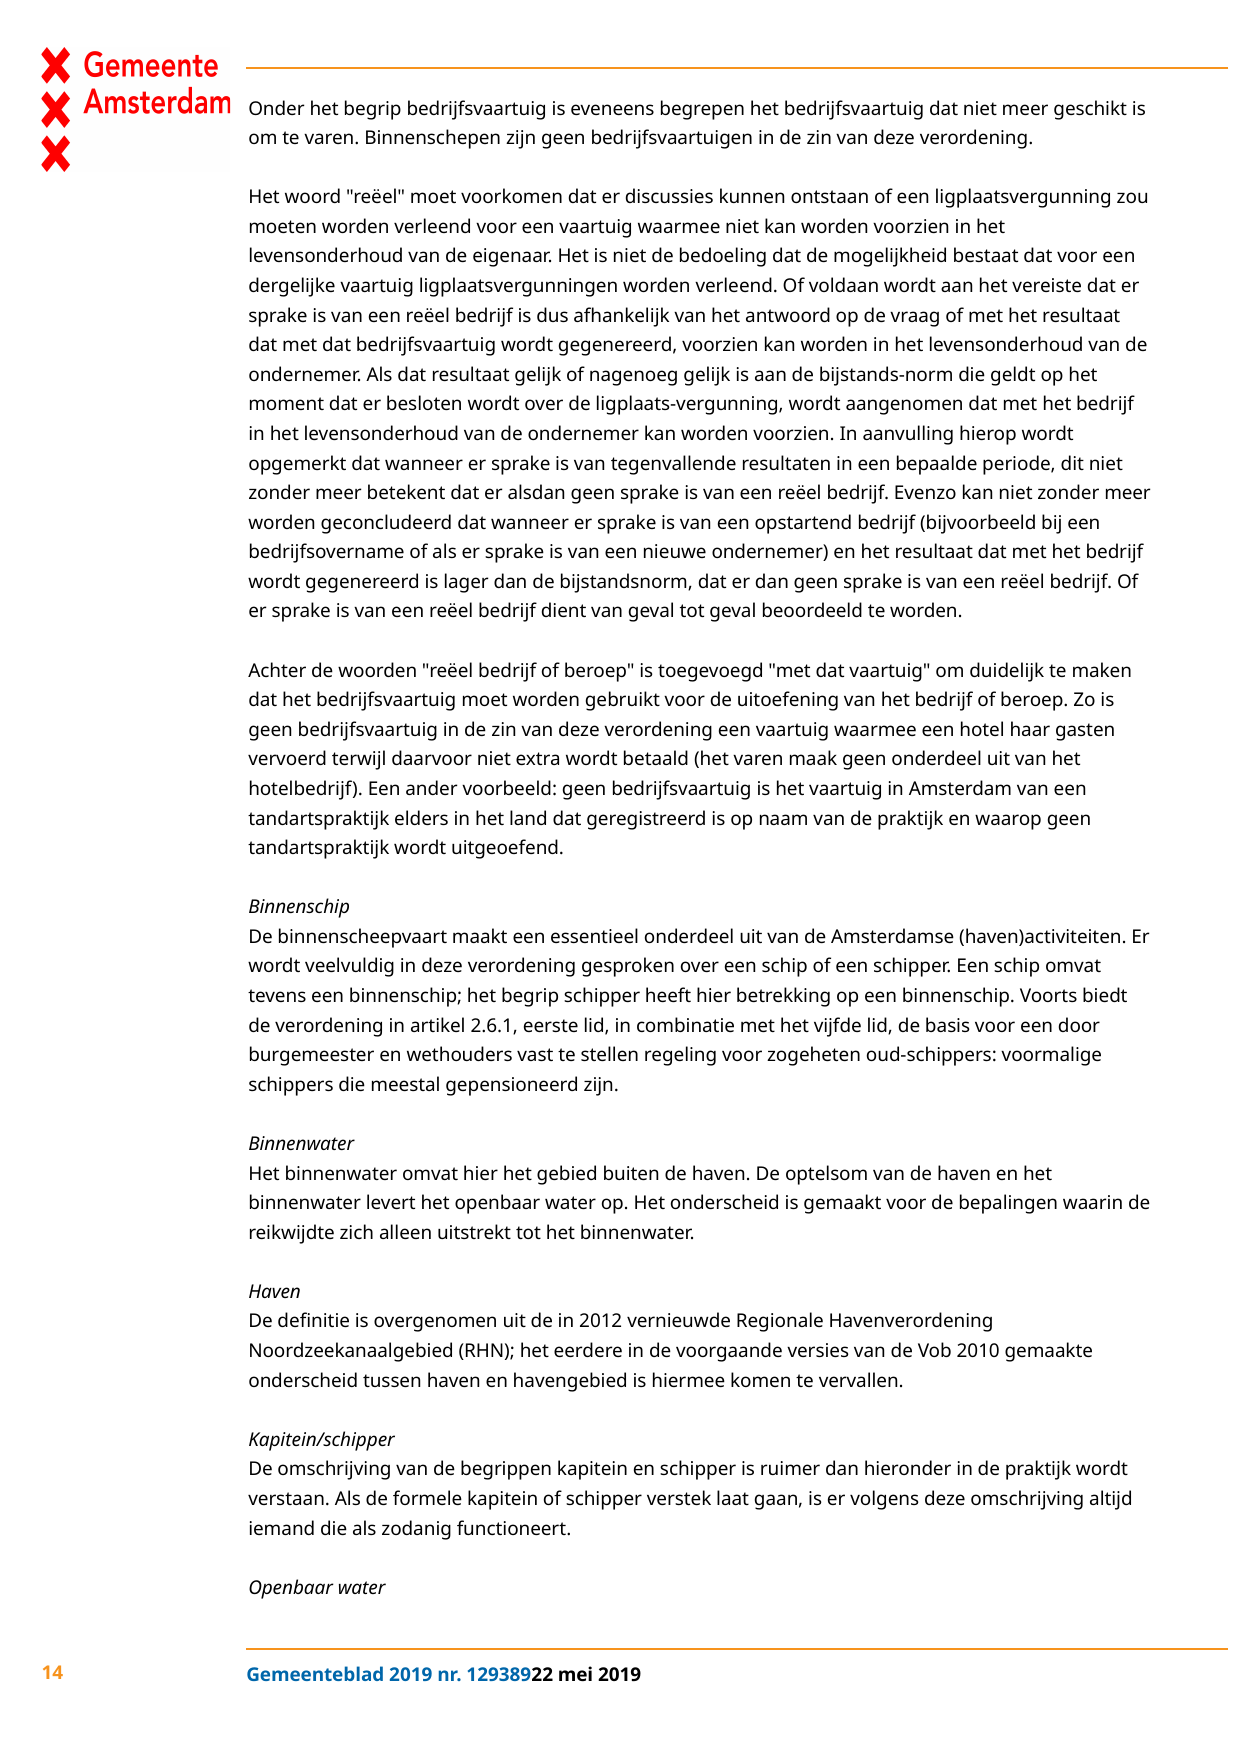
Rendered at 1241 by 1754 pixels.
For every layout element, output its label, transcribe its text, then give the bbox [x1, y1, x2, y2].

picture [41, 47, 231, 172]
text Kapitein/schipper [248, 1426, 1152, 1452]
text De omschrijving van de begrippen kapitein en schipper is ruimer dan hieronder in de praktijk wordt verstaan. Als de formele kapitein of schipper verstek laat gaan, is er volgens deze omschrijving altijd iemand die als zodanig functioneert. [248, 1456, 1152, 1541]
text De definitie is overgenomen uit de in 2012 vernieuwde Regionale Havenverordening Noordzeekanaalgebied (RHN); het eerdere in de voorgaande versies van de Vob 2010 gemaakte onderscheid tussen haven en havengebied is hiermee komen te vervallen. [248, 1308, 1152, 1393]
text Achter de woorden "reëel bedrijf of beroep" is toegevoegd "met dat vaartuig" om duidelijk te maken dat het bedrijfsvaartuig moet worden gebruikt voor de uitoefening van het bedrijf of beroep. Zo is geen bedrijfsvaartuig in de zin van deze verordening een vaartuig waarmee een hotel haar gasten vervoerd terwijl daarvoor niet extra wordt betaald (het varen maak geen onderdeel uit van het hotelbedrijf). Een ander voorbeeld: geen bedrijfsvaartuig is het vaartuig in Amsterdam van een tandartspraktijk elders in het land dat geregistreerd is op naam van de praktijk en waarop geen tandartspraktijk wordt uitgeoefend. [248, 657, 1152, 860]
text De binnenscheepvaart maakt een essentieel onderdeel uit van de Amsterdamse (haven)activiteiten. Er wordt veelvuldig in deze verordening gesproken over een schip of een schipper. Een schip omvat tevens een binnenschip; het begrip schipper heeft hier betrekking op een binnenschip. Voorts biedt de verordening in artikel 2.6.1, eerste lid, in combinatie met het vijfde lid, de basis voor een door burgemeester en wethouders vast te stellen regeling voor zogeheten oud-schippers: voormalige schippers die meestal gepensioneerd zijn. [248, 923, 1152, 1097]
text Openbaar water [248, 1574, 1152, 1600]
text Onder het begrip bedrijfsvaartuig is eveneens begrepen het bedrijfsvaartuig dat niet meer geschikt is om te varen. Binnenschepen zijn geen bedrijfsvaartuigen in de zin van deze verordening. [248, 95, 1152, 150]
text Het woord "reëel" moet voorkomen dat er discussies kunnen ontstaan of een ligplaatsvergunning zou moeten worden verleend voor een vaartuig waarmee niet kan worden voorzien in het levensonderhoud van de eigenaar. Het is niet de bedoeling dat de mogelijkheid bestaat dat voor een dergelijke vaartuig ligplaatsvergunningen worden verleend. Of voldaan wordt aan het vereiste dat er sprake is van een reëel bedrijf is dus afhankelijk van het antwoord op de vraag of met het resultaat dat met dat bedrijfsvaartuig wordt gegenereerd, voorzien kan worden in het levensonderhoud van de ondernemer. Als dat resultaat gelijk of nagenoeg gelijk is aan de bijstands-norm die geldt op het moment dat er besloten wordt over de ligplaats-vergunning, wordt aangenomen dat met het bedrijf in het levensonderhoud van de ondernemer kan worden voorzien. In aanvulling hierop wordt opgemerkt dat wanneer er sprake is van tegenvallende resultaten in een bepaalde periode, dit niet zonder meer betekent dat er alsdan geen sprake is van een reëel bedrijf. Evenzo kan niet zonder meer worden geconcludeerd dat wanneer er sprake is van een opstartend bedrijf (bijvoorbeeld bij een bedrijfsovername of als er sprake is van een nieuwe ondernemer) en het resultaat dat met het bedrijf wordt gegenereerd is lager dan de bijstandsnorm, dat er dan geen sprake is van een reëel bedrijf. Of er sprake is van een reëel bedrijf dient van geval tot geval beoordeeld te worden. [248, 183, 1152, 623]
text Binnenwater [248, 1130, 1152, 1156]
text Het binnenwater omvat hier het gebied buiten de haven. De optelsom van de haven en het binnenwater levert het openbaar water op. Het onderscheid is gemaakt voor de bepalingen waarin de reikwijdte zich alleen uitstrekt tot het binnenwater. [248, 1160, 1152, 1245]
text Binnenschip [248, 893, 1152, 919]
text Haven [248, 1278, 1152, 1304]
